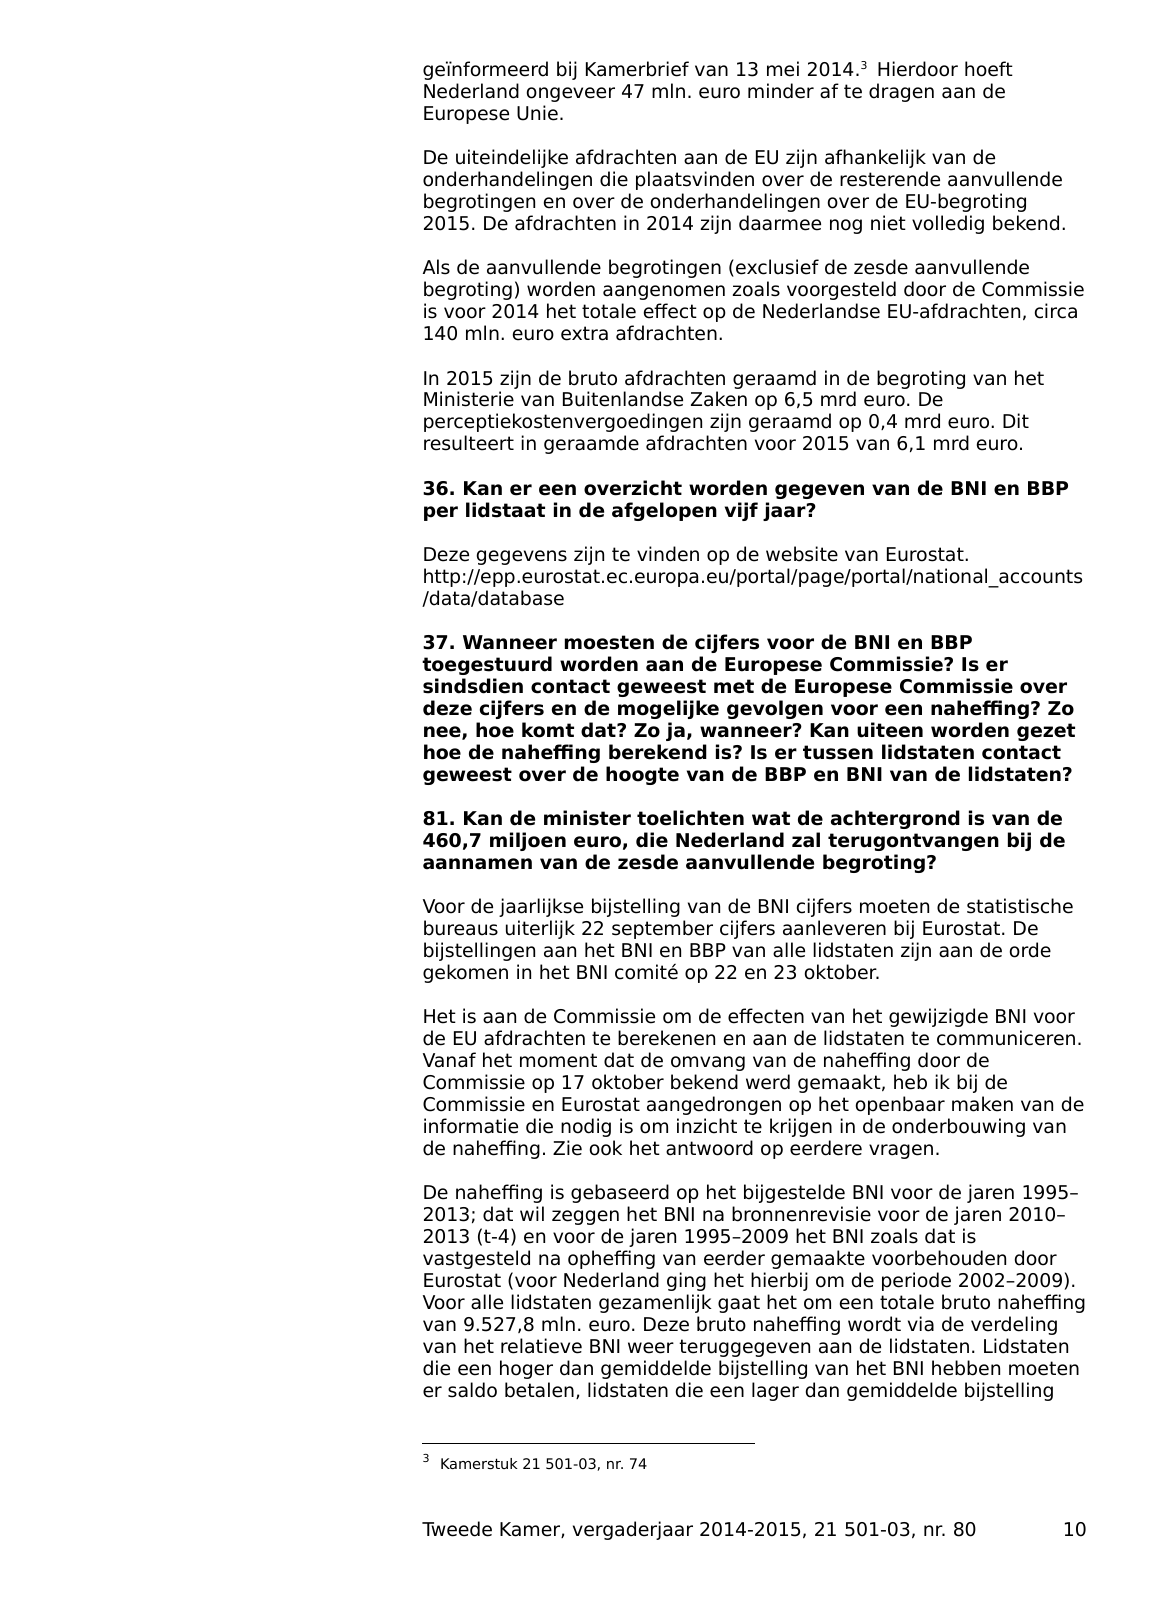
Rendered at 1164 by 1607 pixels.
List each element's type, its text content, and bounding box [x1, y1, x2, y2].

text 81. Kan de minister toelichten wat de achtergrond is van de 460,7 miljoen euro, die Nederland zal terugontvangen bij de aannamen van de zesde aanvullende begroting? [422, 808, 1087, 874]
text Voor de jaarlijkse bijstelling van de BNI cijfers moeten de statistische bureaus uiterlijk 22 september cijfers aanleveren bij Eurostat. De bijstellingen aan het BNI en BBP van alle lidstaten zijn aan de orde gekomen in het BNI comité op 22 en 23 oktober. [422, 896, 1087, 984]
text Kamerstuk 21 501-03, nr. 74 [422, 1452, 1087, 1474]
text De naheffing is gebaseerd op het bijgestelde BNI voor de jaren 1995–2013; dat wil zeggen het BNI na bronnenrevisie voor de jaren 2010–2013 (t-4) en voor de jaren 1995–2009 het BNI zoals dat is vastgesteld na opheffing van eerder gemaakte voorbehouden door Eurostat (voor Nederland ging het hierbij om de periode 2002–2009). Voor alle lidstaten gezamenlijk gaat het om een totale bruto naheffing van 9.527,8 mln. euro. Deze bruto naheffing wordt via de verdeling van het relatieve BNI weer teruggegeven aan de lidstaten. Lidstaten die een hoger dan gemiddelde bijstelling van het BNI hebben moeten er saldo betalen, lidstaten die een lager dan gemiddelde bijstelling [422, 1182, 1087, 1402]
text In 2015 zijn de bruto afdrachten geraamd in de begroting van het Ministerie van Buitenlandse Zaken op 6,5 mrd euro. De perceptiekostenvergoedingen zijn geraamd op 0,4 mrd euro. Dit resulteert in geraamde afdrachten voor 2015 van 6,1 mrd euro. [422, 367, 1087, 455]
text Het is aan de Commissie om de effecten van het gewijzigde BNI voor de EU afdrachten te berekenen en aan de lidstaten te communiceren. Vanaf het moment dat de omvang van de naheffing door de Commissie op 17 oktober bekend werd gemaakt, heb ik bij de Commissie en Eurostat aangedrongen op het openbaar maken van de informatie die nodig is om inzicht te krijgen in de onderbouwing van de naheffing. Zie ook het antwoord op eerdere vragen. [422, 1006, 1087, 1160]
text De uiteindelijke afdrachten aan de EU zijn afhankelijk van de onderhandelingen die plaatsvinden over de resterende aanvullende begrotingen en over de onderhandelingen over de EU-begroting 2015. De afdrachten in 2014 zijn daarmee nog niet volledig bekend. [422, 147, 1087, 235]
text 37. Wanneer moesten de cijfers voor de BNI en BBP toegestuurd worden aan de Europese Commissie? Is er sindsdien contact geweest met de Europese Commissie over deze cijfers en de mogelijke gevolgen voor een naheffing? Zo nee, hoe komt dat? Zo ja, wanneer? Kan uiteen worden gezet hoe de naheffing berekend is? Is er tussen lidstaten contact geweest over de hoogte van de BBP en BNI van de lidstaten? [422, 632, 1087, 786]
text 36. Kan er een overzicht worden gegeven van de BNI en BBP per lidstaat in de afgelopen vijf jaar? [422, 477, 1087, 521]
text Deze gegevens zijn te vinden op de website van Eurostat. http://epp.eurostat.ec.europa.eu/portal/page/portal/national_accounts/data/database [422, 544, 1087, 609]
text Als de aanvullende begrotingen (exclusief de zesde aanvullende begroting) worden aangenomen zoals voorgesteld door de Commissie is voor 2014 het totale effect op de Nederlandse EU-afdrachten, circa 140 mln. euro extra afdrachten. [422, 257, 1087, 345]
text geïnformeerd bij Kamerbrief van 13 mei 2014. Hierdoor hoeft Nederland ongeveer 47 mln. euro minder af te dragen aan de Europese Unie. [422, 59, 1087, 125]
